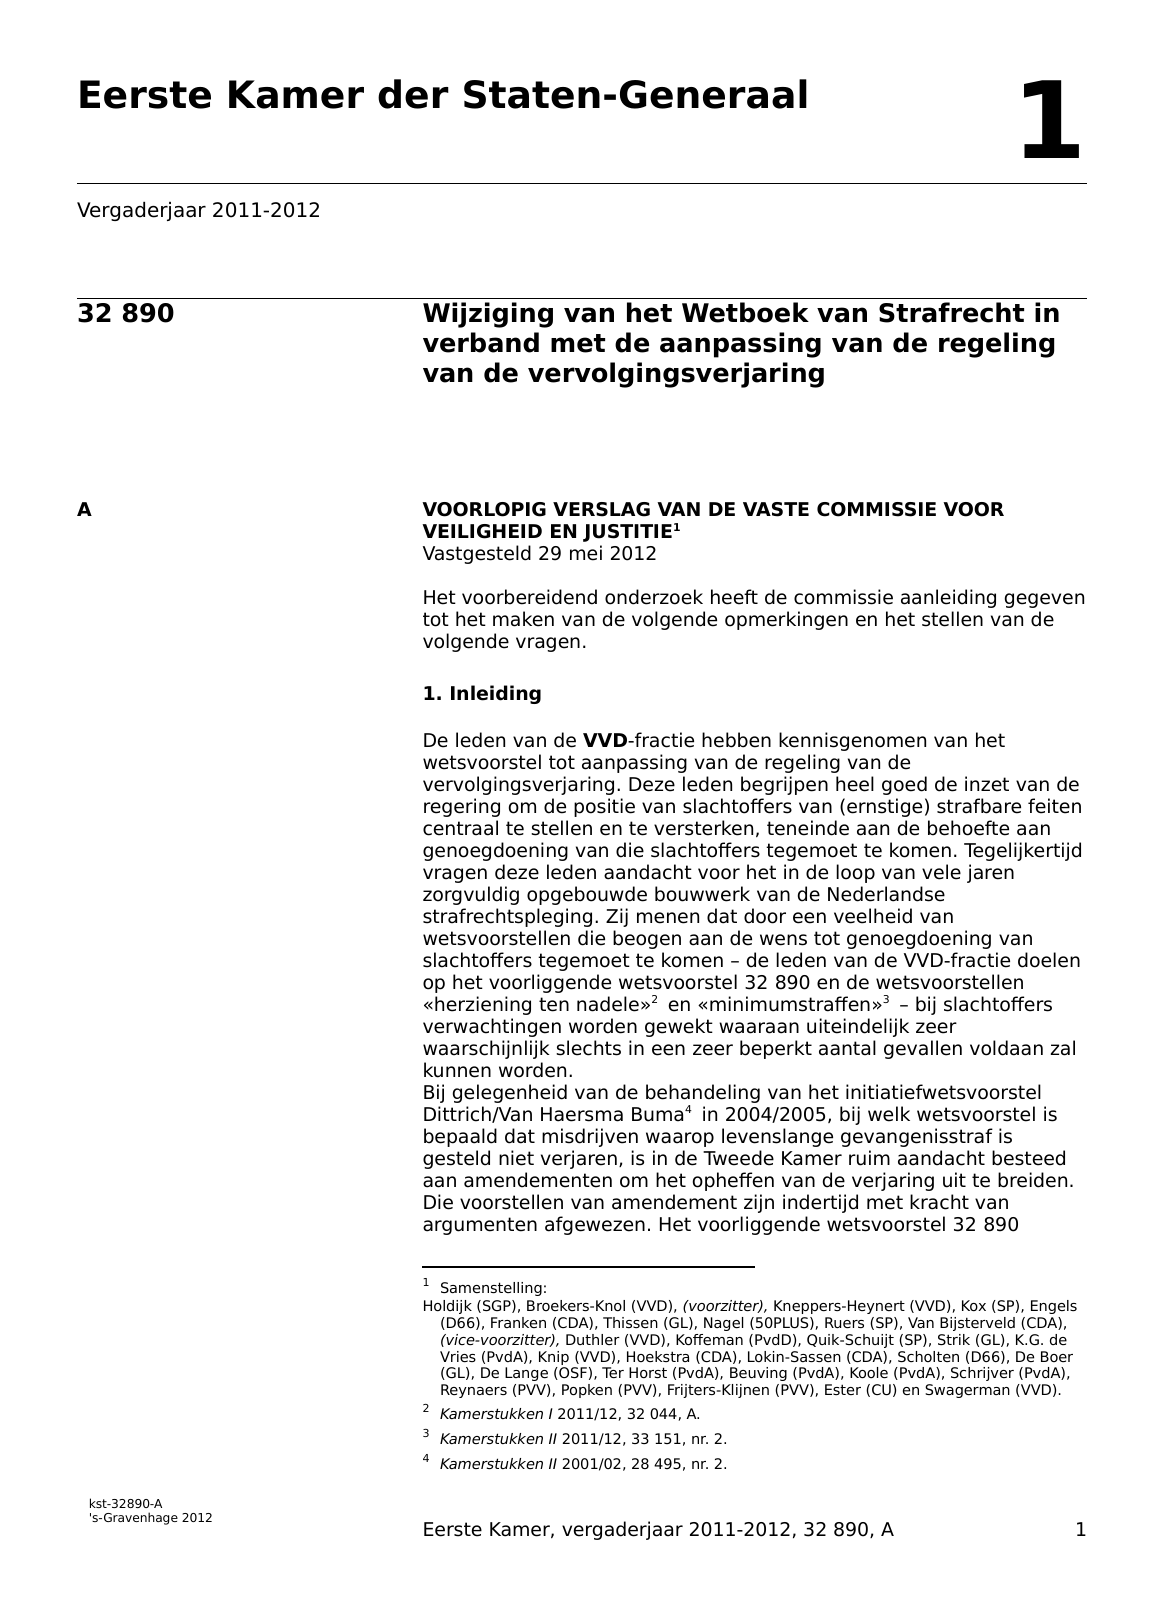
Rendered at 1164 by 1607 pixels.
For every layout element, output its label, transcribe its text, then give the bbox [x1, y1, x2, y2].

text kst-32890-A [88, 1497, 323, 1511]
text 's-Gravenhage 2012 [88, 1511, 323, 1525]
text Kamerstukken I 2011/12, 32 044, A. [422, 1402, 1087, 1424]
subtitle 32 890 Wijziging van het Wetboek van Strafrecht in verband met de aanpassing van de regeling van de vervolgingsverjaring [77, 299, 1087, 388]
text Vastgesteld 29 mei 2012 [422, 543, 1087, 565]
text Samenstelling: [422, 1276, 1087, 1298]
subtitle A VOORLOPIG VERSLAG VAN DE VASTE COMMISSIE VOOR VEILIGHEID EN JUSTITIE [77, 499, 1087, 543]
text Bij gelegenheid van de behandeling van het initiatiefwetsvoorstel Dittrich/Van Haersma Buma in 2004/2005, bij welk wetsvoorstel is bepaald dat misdrijven waarop levenslange gevangenisstraf is gesteld niet verjaren, is in de Tweede Kamer ruim aandacht besteed aan amendementen om het opheffen van de verjaring uit te breiden. Die voorstellen van amendement zijn indertijd met kracht van argumenten afgewezen. Het voorliggende wetsvoorstel 32 890 [422, 1082, 1087, 1236]
table_cell Vergaderjaar 2011-2012 [77, 184, 1087, 298]
text Het voorbereidend onderzoek heeft de commissie aanleiding gegeven tot het maken van de volgende opmerkingen en het stellen van de volgende vragen. [422, 587, 1087, 653]
table_header Eerste Kamer der Staten-Generaal [77, 59, 886, 183]
table_header 1 [886, 59, 1087, 183]
text Holdijk (SGP), Broekers-Knol (VVD), (voorzitter), Kneppers-Heynert (VVD), Kox (SP), Engels (D66), Franken (CDA), Thissen (GL), Nagel (50PLUS), Ruers (SP), Van Bijsterveld (CDA), (vice-voorzitter), Duthler (VVD), Koffeman (PvdD), Quik-Schuijt (SP), Strik (GL), K.G. de Vries (PvdA), Knip (VVD), Hoekstra (CDA), Lokin-Sassen (CDA), Scholten (D66), De Boer (GL), De Lange (OSF), Ter Horst (PvdA), Beuving (PvdA), Koole (PvdA), Schrijver (PvdA), Reynaers (PVV), Popken (PVV), Frijters-Klijnen (PVV), Ester (CU) en Swagerman (VVD). [422, 1298, 1087, 1399]
text Kamerstukken II 2001/02, 28 495, nr. 2. [422, 1452, 1087, 1474]
subtitle 1. Inleiding [422, 683, 1087, 705]
text Kamerstukken II 2011/12, 33 151, nr. 2. [422, 1427, 1087, 1449]
text De leden van de VVD-fractie hebben kennisgenomen van het wetsvoorstel tot aanpassing van de regeling van de vervolgingsverjaring. Deze leden begrijpen heel goed de inzet van de regering om de positie van slachtoffers van (ernstige) strafbare feiten centraal te stellen en te versterken, teneinde aan de behoefte aan genoegdoening van die slachtoffers tegemoet te komen. Tegelijkertijd vragen deze leden aandacht voor het in de loop van vele jaren zorgvuldig opgebouwde bouwwerk van de Nederlandse strafrechtspleging. Zij menen dat door een veelheid van wetsvoorstellen die beogen aan de wens tot genoegdoening van slachtoffers tegemoet te komen – de leden van de VVD-fractie doelen op het voorliggende wetsvoorstel 32 890 en de wetsvoorstellen «herziening ten nadele» en «minimumstraffen» – bij slachtoffers verwachtingen worden gewekt waaraan uiteindelijk zeer waarschijnlijk slechts in een zeer beperkt aantal gevallen voldaan zal kunnen worden. [422, 730, 1087, 1082]
